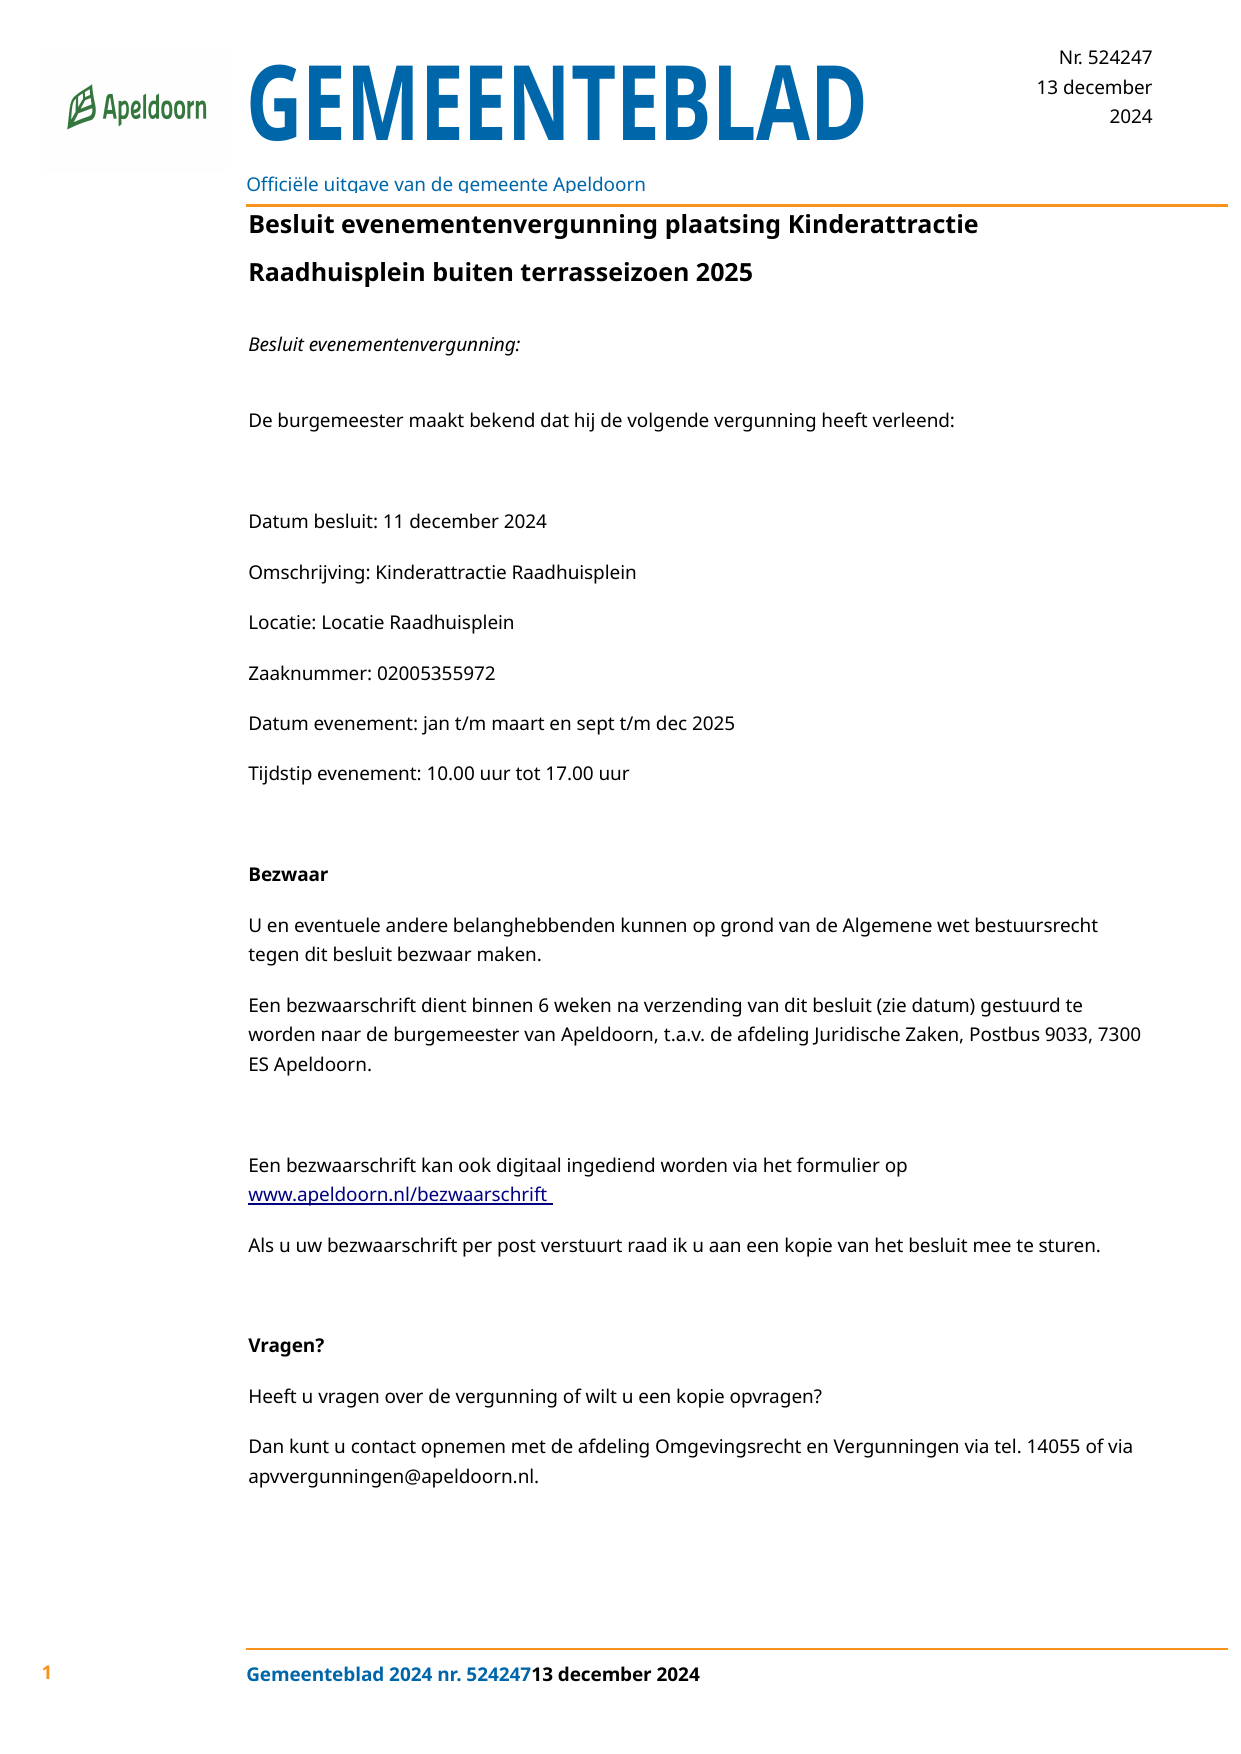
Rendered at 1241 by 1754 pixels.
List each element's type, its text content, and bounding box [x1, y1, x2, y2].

text Datum besluit: 11 december 2024 [248, 508, 1152, 534]
text Vragen? [248, 1333, 1152, 1358]
text Datum evenement: jan t/m maart en sept t/m dec 2025 [248, 710, 1152, 736]
text Heeft u vragen over de vergunning of wilt u een kopie opvragen? [248, 1383, 1152, 1409]
text Besluit evenementenvergunning plaatsing Kinderattractie Raadhuisplein buiten terrasseizoen 2025 [248, 207, 1152, 288]
text Als u uw bezwaarschrift per post verstuurt raad ik u aan een kopie van het besluit mee te sturen. [248, 1232, 1152, 1257]
text Besluit evenementenvergunning: [248, 331, 1152, 357]
text Een bezwaarschrift kan ook digitaal ingediend worden via het formulier op www.apeldoorn.nl/bezwaarschrift [248, 1152, 1152, 1207]
picture [41, 47, 231, 172]
text Bezwaar [248, 861, 1152, 887]
text Tijdstip evenement: 10.00 uur tot 17.00 uur [248, 761, 1152, 786]
text U en eventuele andere belanghebbenden kunnen op grond van de Algemene wet bestuursrecht tegen dit besluit bezwaar maken. [248, 912, 1152, 967]
text Een bezwaarschrift dient binnen 6 weken na verzending van dit besluit (zie datum) gestuurd te worden naar de burgemeester van Apeldoorn, t.a.v. de afdeling Juridische Zaken, Postbus 9033, 7300 ES Apeldoorn. [248, 992, 1152, 1077]
text De burgemeester maakt bekend dat hij de volgende vergunning heeft verleend: [248, 408, 1152, 433]
text Locatie: Locatie Raadhuisplein [248, 609, 1152, 635]
text Zaaknummer: 02005355972 [248, 660, 1152, 685]
text Dan kunt u contact opnemen met de afdeling Omgevingsrecht en Vergunningen via tel. 14055 of via apvvergunningen@apeldoorn.nl. [248, 1433, 1152, 1489]
text Omschrijving: Kinderattractie Raadhuisplein [248, 559, 1152, 584]
